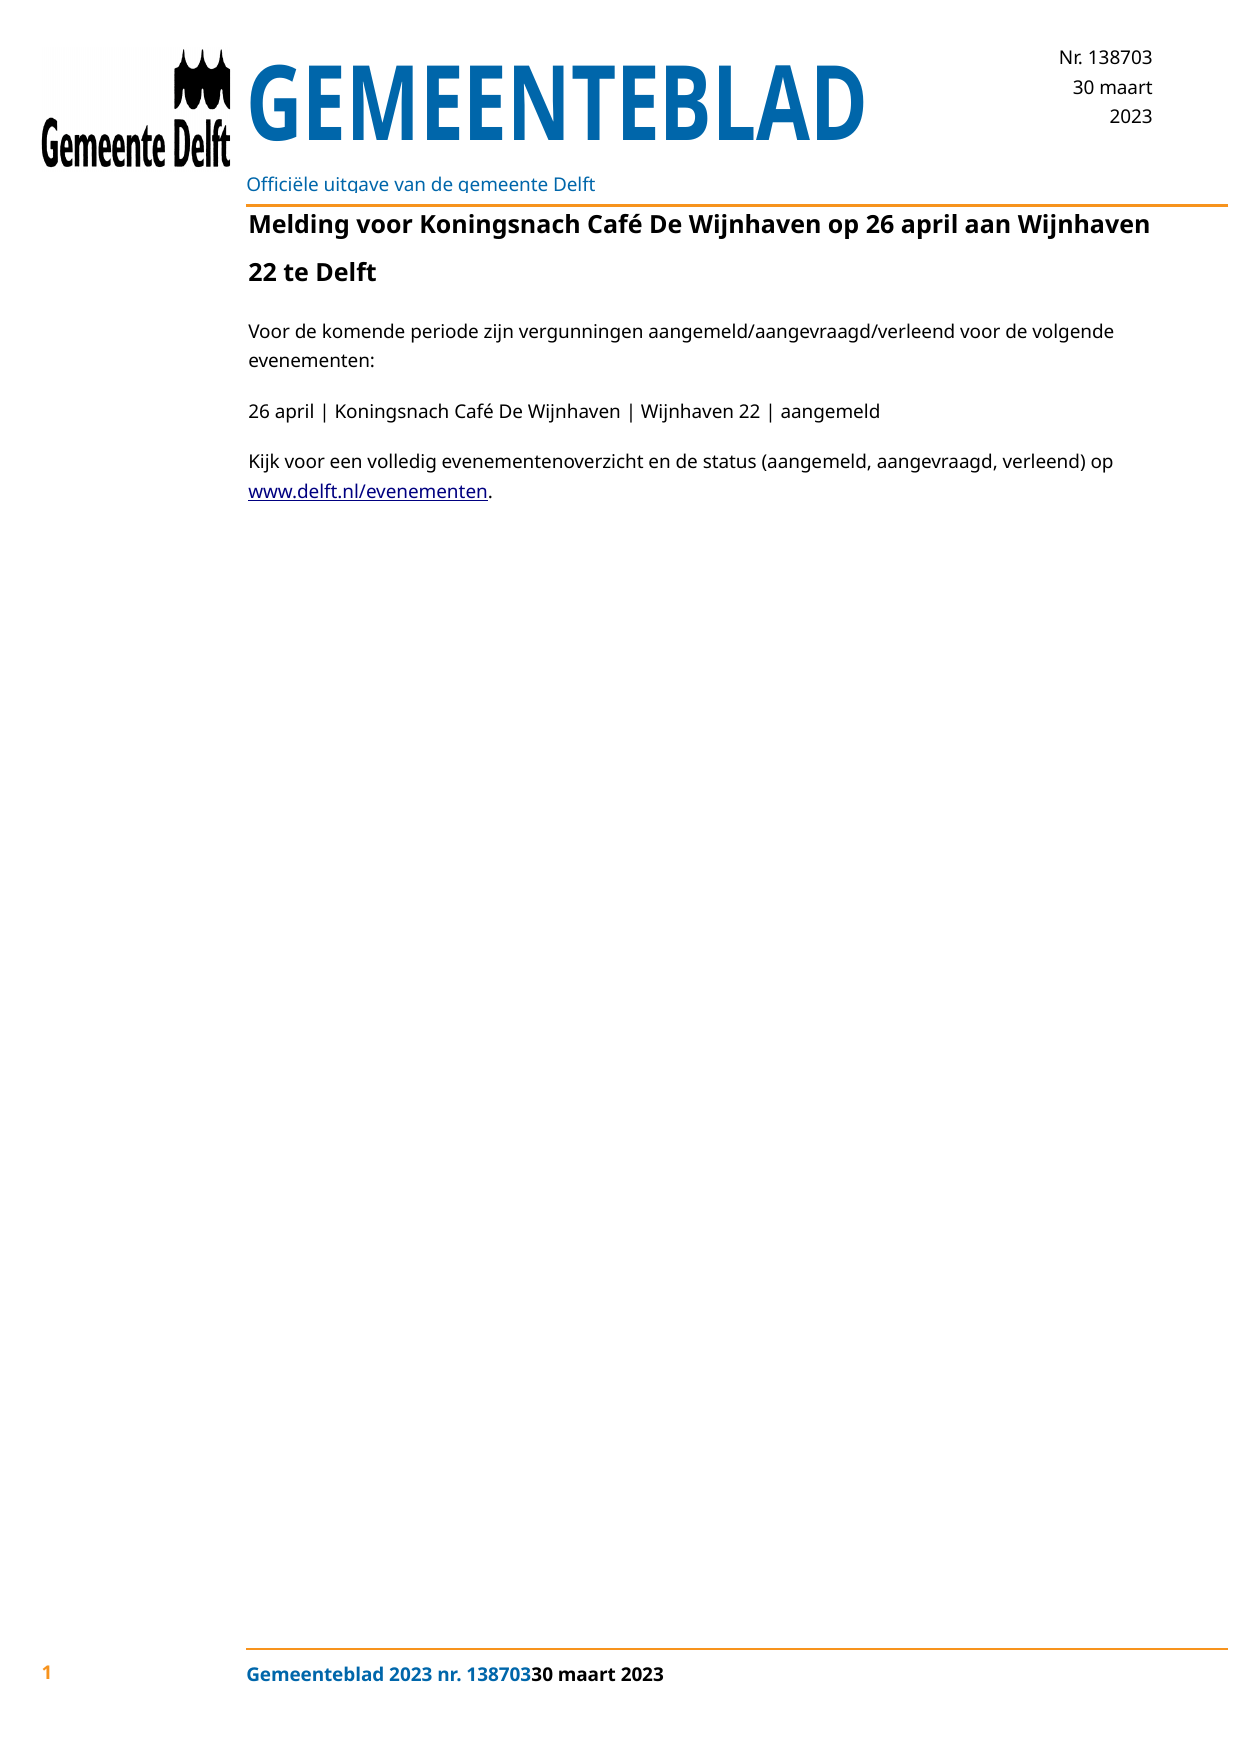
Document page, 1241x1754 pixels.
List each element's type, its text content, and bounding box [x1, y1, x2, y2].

picture [41, 47, 231, 172]
text Kijk voor een volledig evenementenoverzicht en de status (aangemeld, aangevraagd, verleend) op www.delft.nl/evenementen. [248, 448, 1152, 504]
text Melding voor Koningsnach Café De Wijnhaven op 26 april aan Wijnhaven 22 te Delft [248, 207, 1152, 288]
text Voor de komende periode zijn vergunningen aangemeld/aangevraagd/verleend voor de volgende evenementen: [248, 318, 1152, 373]
text 26 april | Koningsnach Café De Wijnhaven | Wijnhaven 22 | aangemeld [248, 398, 1152, 424]
